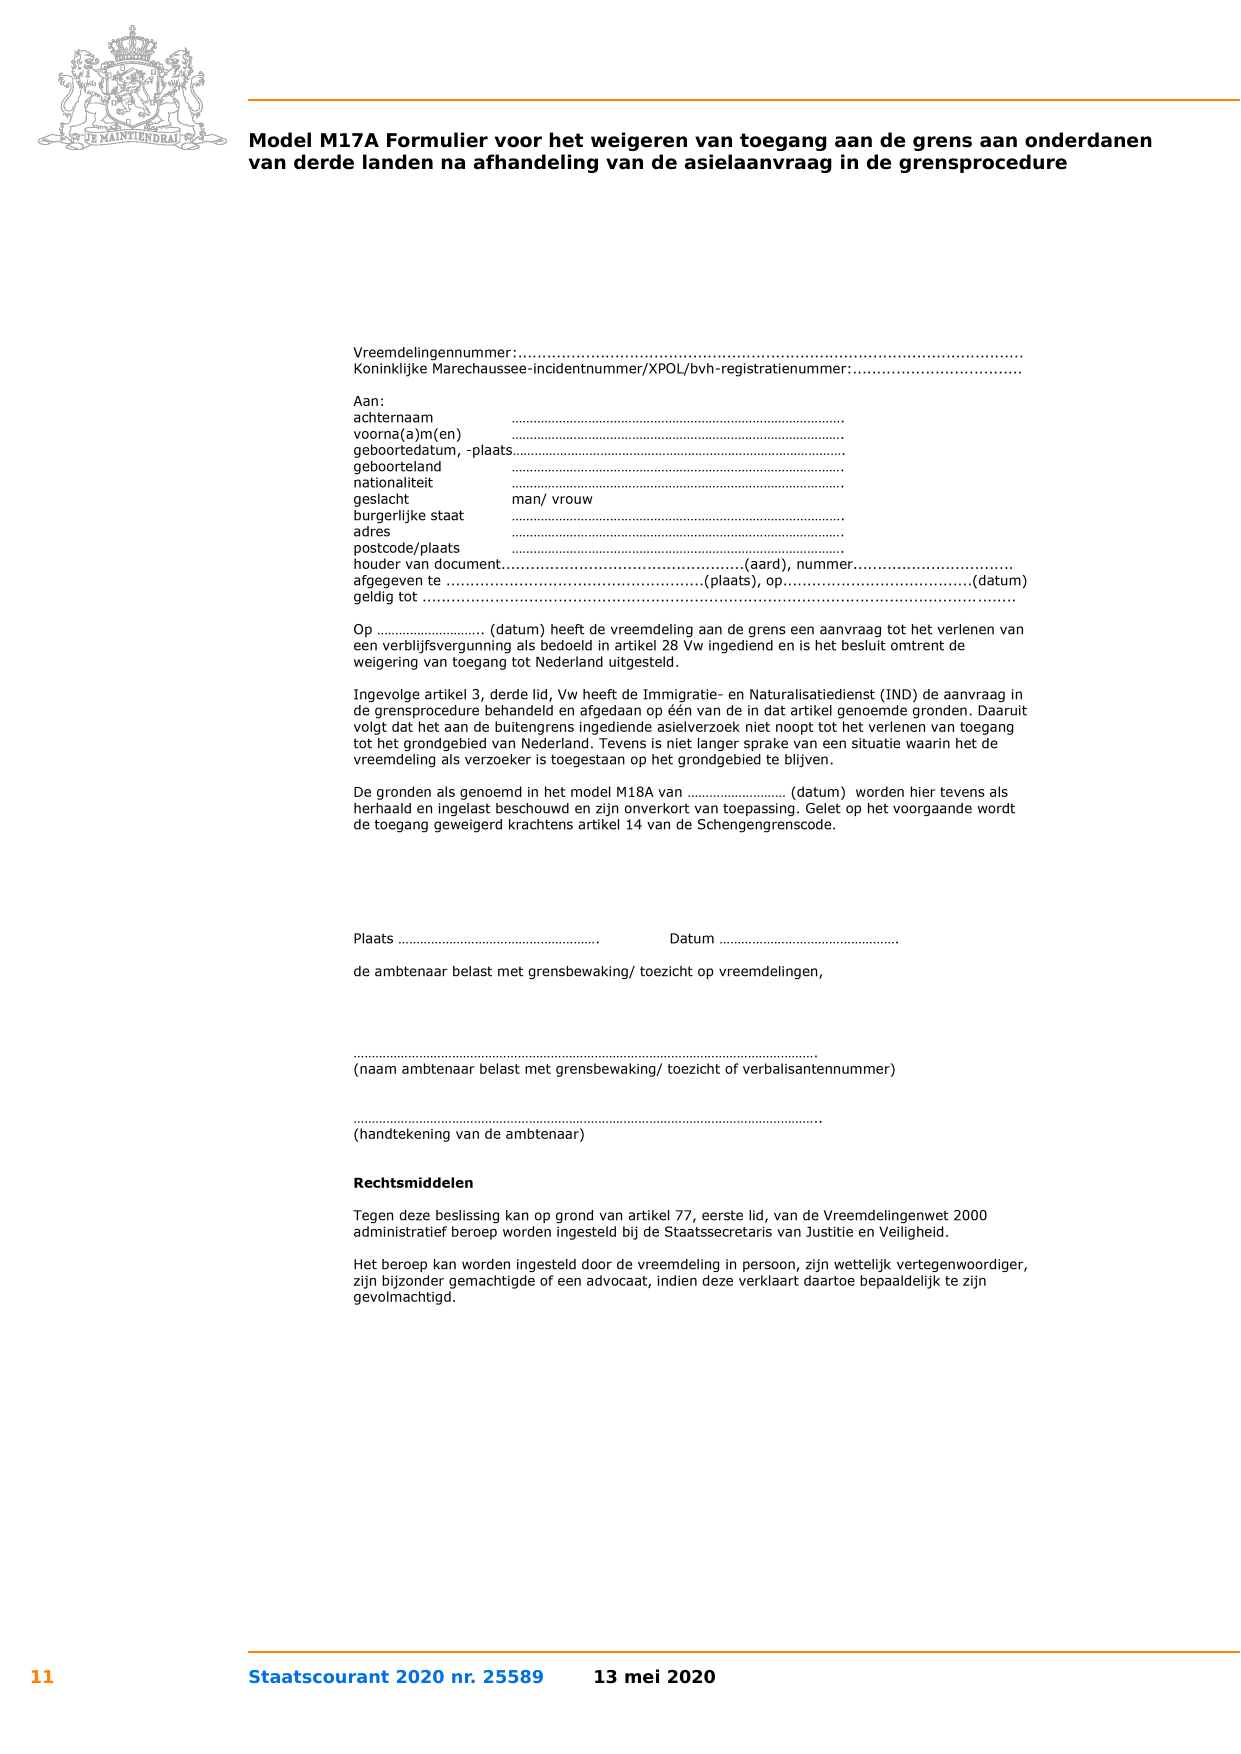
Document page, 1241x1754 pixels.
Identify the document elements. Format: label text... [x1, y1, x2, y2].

text Model M17A Formulier voor het weigeren van toegang aan de grens aan onderdanen van derde landen na afhandeling van de asielaanvraag in de grensprocedure [248, 130, 1163, 1608]
picture [248, 173, 1134, 1426]
picture [38, 25, 227, 150]
